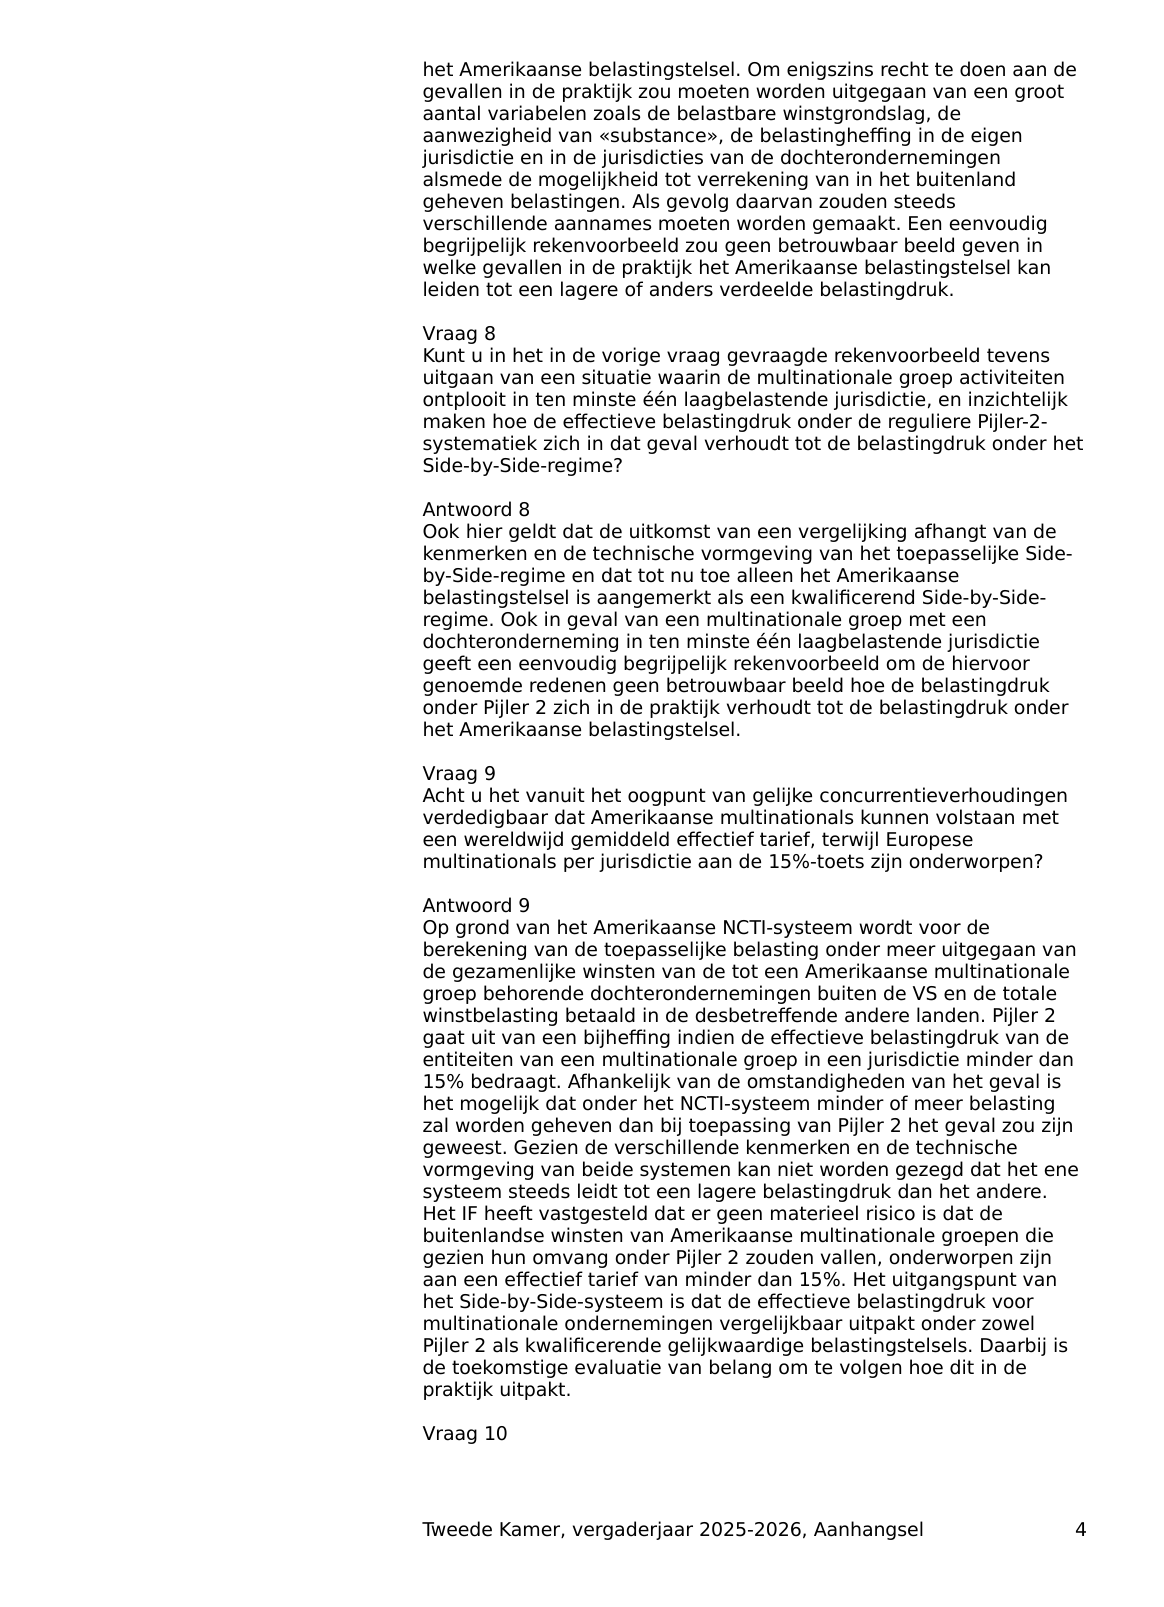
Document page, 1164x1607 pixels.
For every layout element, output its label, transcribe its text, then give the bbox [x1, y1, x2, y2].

text Op grond van het Amerikaanse NCTI-systeem wordt voor de berekening van de toepasselijke belasting onder meer uitgegaan van de gezamenlijke winsten van de tot een Amerikaanse multinationale groep behorende dochterondernemingen buiten de VS en de totale winstbelasting betaald in de desbetreffende andere landen. Pijler 2 gaat uit van een bijheffing indien de effectieve belastingdruk van de entiteiten van een multinationale groep in een jurisdictie minder dan 15% bedraagt. Afhankelijk van de omstandigheden van het geval is het mogelijk dat onder het NCTI-systeem minder of meer belasting zal worden geheven dan bij toepassing van Pijler 2 het geval zou zijn geweest. Gezien de verschillende kenmerken en de technische vormgeving van beide systemen kan niet worden gezegd dat het ene systeem steeds leidt tot een lagere belastingdruk dan het andere. Het IF heeft vastgesteld dat er geen materieel risico is dat de buitenlandse winsten van Amerikaanse multinationale groepen die gezien hun omvang onder Pijler 2 zouden vallen, onderworpen zijn aan een effectief tarief van minder dan 15%. Het uitgangspunt van het Side-by-Side-systeem is dat de effectieve belastingdruk voor multinationale ondernemingen vergelijkbaar uitpakt onder zowel Pijler 2 als kwalificerende gelijkwaardige belastingstelsels. Daarbij is de toekomstige evaluatie van belang om te volgen hoe dit in de praktijk uitpakt. [422, 917, 1087, 1401]
text Antwoord 8 [422, 499, 1087, 521]
text Kunt u in het in de vorige vraag gevraagde rekenvoorbeeld tevens uitgaan van een situatie waarin de multinationale groep activiteiten ontplooit in ten minste één laagbelastende jurisdictie, en inzichtelijk maken hoe de effectieve belastingdruk onder de reguliere Pijler-2-systematiek zich in dat geval verhoudt tot de belastingdruk onder het Side-by-Side-regime? [422, 345, 1087, 477]
text Ook hier geldt dat de uitkomst van een vergelijking afhangt van de kenmerken en de technische vormgeving van het toepasselijke Side-by-Side-regime en dat tot nu toe alleen het Amerikaanse belastingstelsel is aangemerkt als een kwalificerend Side-by-Side-regime. Ook in geval van een multinationale groep met een dochteronderneming in ten minste één laagbelastende jurisdictie geeft een eenvoudig begrijpelijk rekenvoorbeeld om de hiervoor genoemde redenen geen betrouwbaar beeld hoe de belastingdruk onder Pijler 2 zich in de praktijk verhoudt tot de belastingdruk onder het Amerikaanse belastingstelsel. [422, 521, 1087, 741]
text Antwoord 9 [422, 895, 1087, 917]
text het Amerikaanse belastingstelsel. Om enigszins recht te doen aan de gevallen in de praktijk zou moeten worden uitgegaan van een groot aantal variabelen zoals de belastbare winstgrondslag, de aanwezigheid van «substance», de belastingheffing in de eigen jurisdictie en in de jurisdicties van de dochterondernemingen alsmede de mogelijkheid tot verrekening van in het buitenland geheven belastingen. Als gevolg daarvan zouden steeds verschillende aannames moeten worden gemaakt. Een eenvoudig begrijpelijk rekenvoorbeeld zou geen betrouwbaar beeld geven in welke gevallen in de praktijk het Amerikaanse belastingstelsel kan leiden tot een lagere of anders verdeelde belastingdruk. [422, 59, 1087, 301]
text Vraag 8 [422, 323, 1087, 345]
text Acht u het vanuit het oogpunt van gelijke concurrentieverhoudingen verdedigbaar dat Amerikaanse multinationals kunnen volstaan met een wereldwijd gemiddeld effectief tarief, terwijl Europese multinationals per jurisdictie aan de 15%-toets zijn onderworpen? [422, 785, 1087, 873]
text Vraag 10 [422, 1423, 1087, 1445]
text Vraag 9 [422, 763, 1087, 785]
